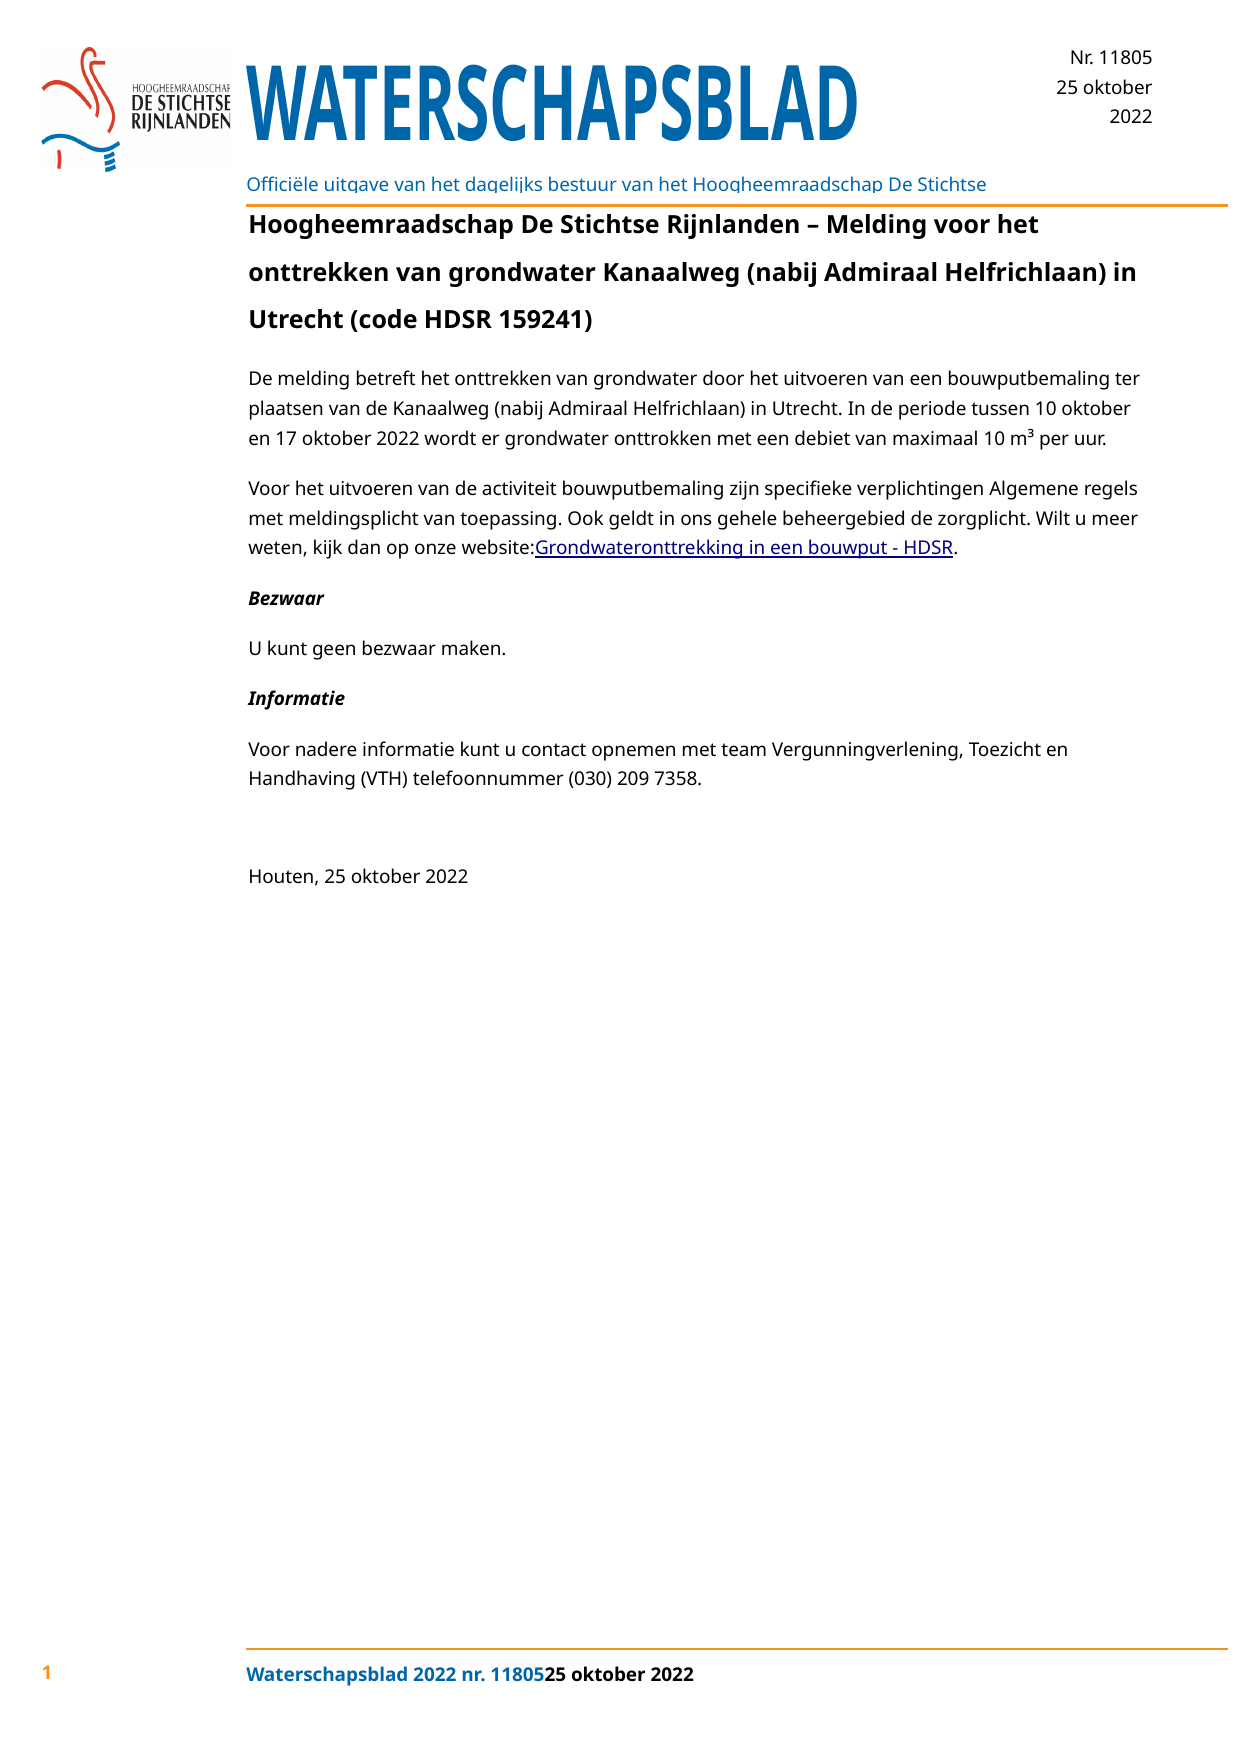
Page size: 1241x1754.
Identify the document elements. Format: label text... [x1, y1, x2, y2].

text U kunt geen bezwaar maken. [248, 635, 1152, 661]
text Voor het uitvoeren van de activiteit bouwputbemaling zijn specifieke verplichtingen Algemene regels met meldingsplicht van toepassing. Ook geldt in ons gehele beheergebied de zorgplicht. Wilt u meer weten, kijk dan op onze website:Grondwateronttrekking in een bouwput - HDSR. [248, 475, 1152, 560]
text Informatie [248, 686, 1152, 711]
text Bezwaar [248, 585, 1152, 610]
text Hoogheemraadschap De Stichtse Rijnlanden – Melding voor het onttrekken van grondwater Kanaalweg (nabij Admiraal Helfrichlaan) in Utrecht (code HDSR 159241) [248, 207, 1152, 336]
text Houten, 25 oktober 2022 [248, 864, 1152, 889]
picture [41, 47, 231, 172]
text De melding betreft het onttrekken van grondwater door het uitvoeren van een bouwputbemaling ter plaatsen van de Kanaalweg (nabij Admiraal Helfrichlaan) in Utrecht. In de periode tussen 10 oktober en 17 oktober 2022 wordt er grondwater onttrokken met een debiet van maximaal 10 m³ per uur. [248, 366, 1152, 450]
text Voor nadere informatie kunt u contact opnemen met team Vergunningverlening, Toezicht en Handhaving (VTH) telefoonnummer (030) 209 7358. [248, 736, 1152, 791]
